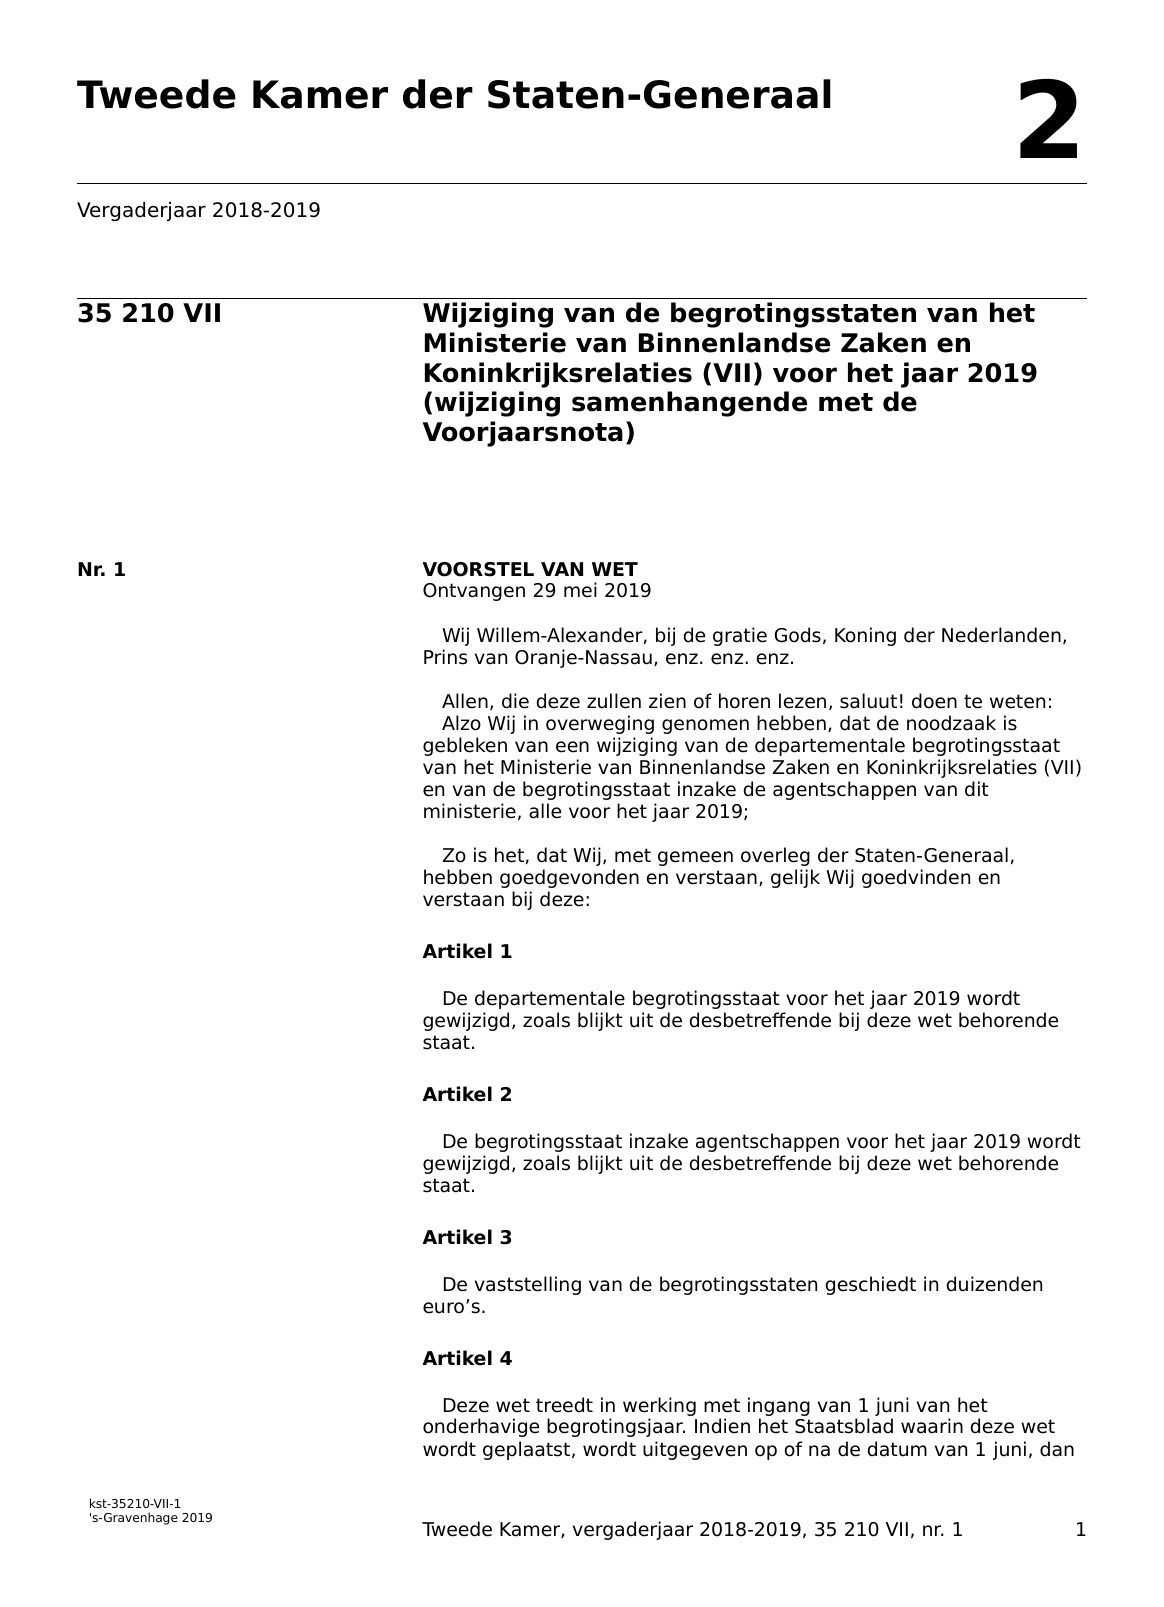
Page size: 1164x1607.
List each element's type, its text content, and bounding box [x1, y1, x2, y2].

subtitle 35 210 VII Wijziging van de begrotingsstaten van het Ministerie van Binnenlandse Zaken en Koninkrijksrelaties (VII) voor het jaar 2019 (wijziging samenhangende met de Voorjaarsnota) [77, 299, 1087, 447]
text De vaststelling van de begrotingsstaten geschiedt in duizenden euro’s. [422, 1273, 1087, 1317]
subtitle Artikel 4 [422, 1347, 1087, 1369]
subtitle Artikel 3 [422, 1227, 1087, 1248]
text De departementale begrotingsstaat voor het jaar 2019 wordt gewijzigd, zoals blijkt uit de desbetreffende bij deze wet behorende staat. [422, 988, 1087, 1054]
table_header Tweede Kamer der Staten-Generaal [77, 59, 886, 183]
subtitle Nr. 1 VOORSTEL VAN WET [77, 558, 1087, 580]
table_cell Vergaderjaar 2018-2019 [77, 184, 1087, 298]
text Zo is het, dat Wij, met gemeen overleg der Staten-Generaal, hebben goedgevonden en verstaan, gelijk Wij goedvinden en verstaan bij deze: [422, 845, 1087, 911]
table_header 2 [886, 59, 1087, 183]
text Ontvangen 29 mei 2019 [422, 580, 1087, 602]
text 's-Gravenhage 2019 [88, 1511, 323, 1525]
text Wij Willem-Alexander, bij de gratie Gods, Koning der Nederlanden, Prins van Oranje-Nassau, enz. enz. enz. [422, 624, 1087, 668]
subtitle Artikel 1 [422, 941, 1087, 963]
text Allen, die deze zullen zien of horen lezen, saluut! doen te weten: [422, 691, 1087, 713]
text Deze wet treedt in werking met ingang van 1 juni van het onderhavige begrotingsjaar. Indien het Staatsblad waarin deze wet wordt geplaatst, wordt uitgegeven op of na de datum van 1 juni, dan [422, 1394, 1087, 1460]
subtitle Artikel 2 [422, 1084, 1087, 1106]
text De begrotingsstaat inzake agentschappen voor het jaar 2019 wordt gewijzigd, zoals blijkt uit de desbetreffende bij deze wet behorende staat. [422, 1131, 1087, 1197]
text kst-35210-VII-1 [88, 1497, 323, 1511]
text Alzo Wij in overweging genomen hebben, dat de noodzaak is gebleken van een wijziging van de departementale begrotingsstaat van het Ministerie van Binnenlandse Zaken en Koninkrijksrelaties (VII) en van de begrotingsstaat inzake de agentschappen van dit ministerie, alle voor het jaar 2019; [422, 713, 1087, 823]
